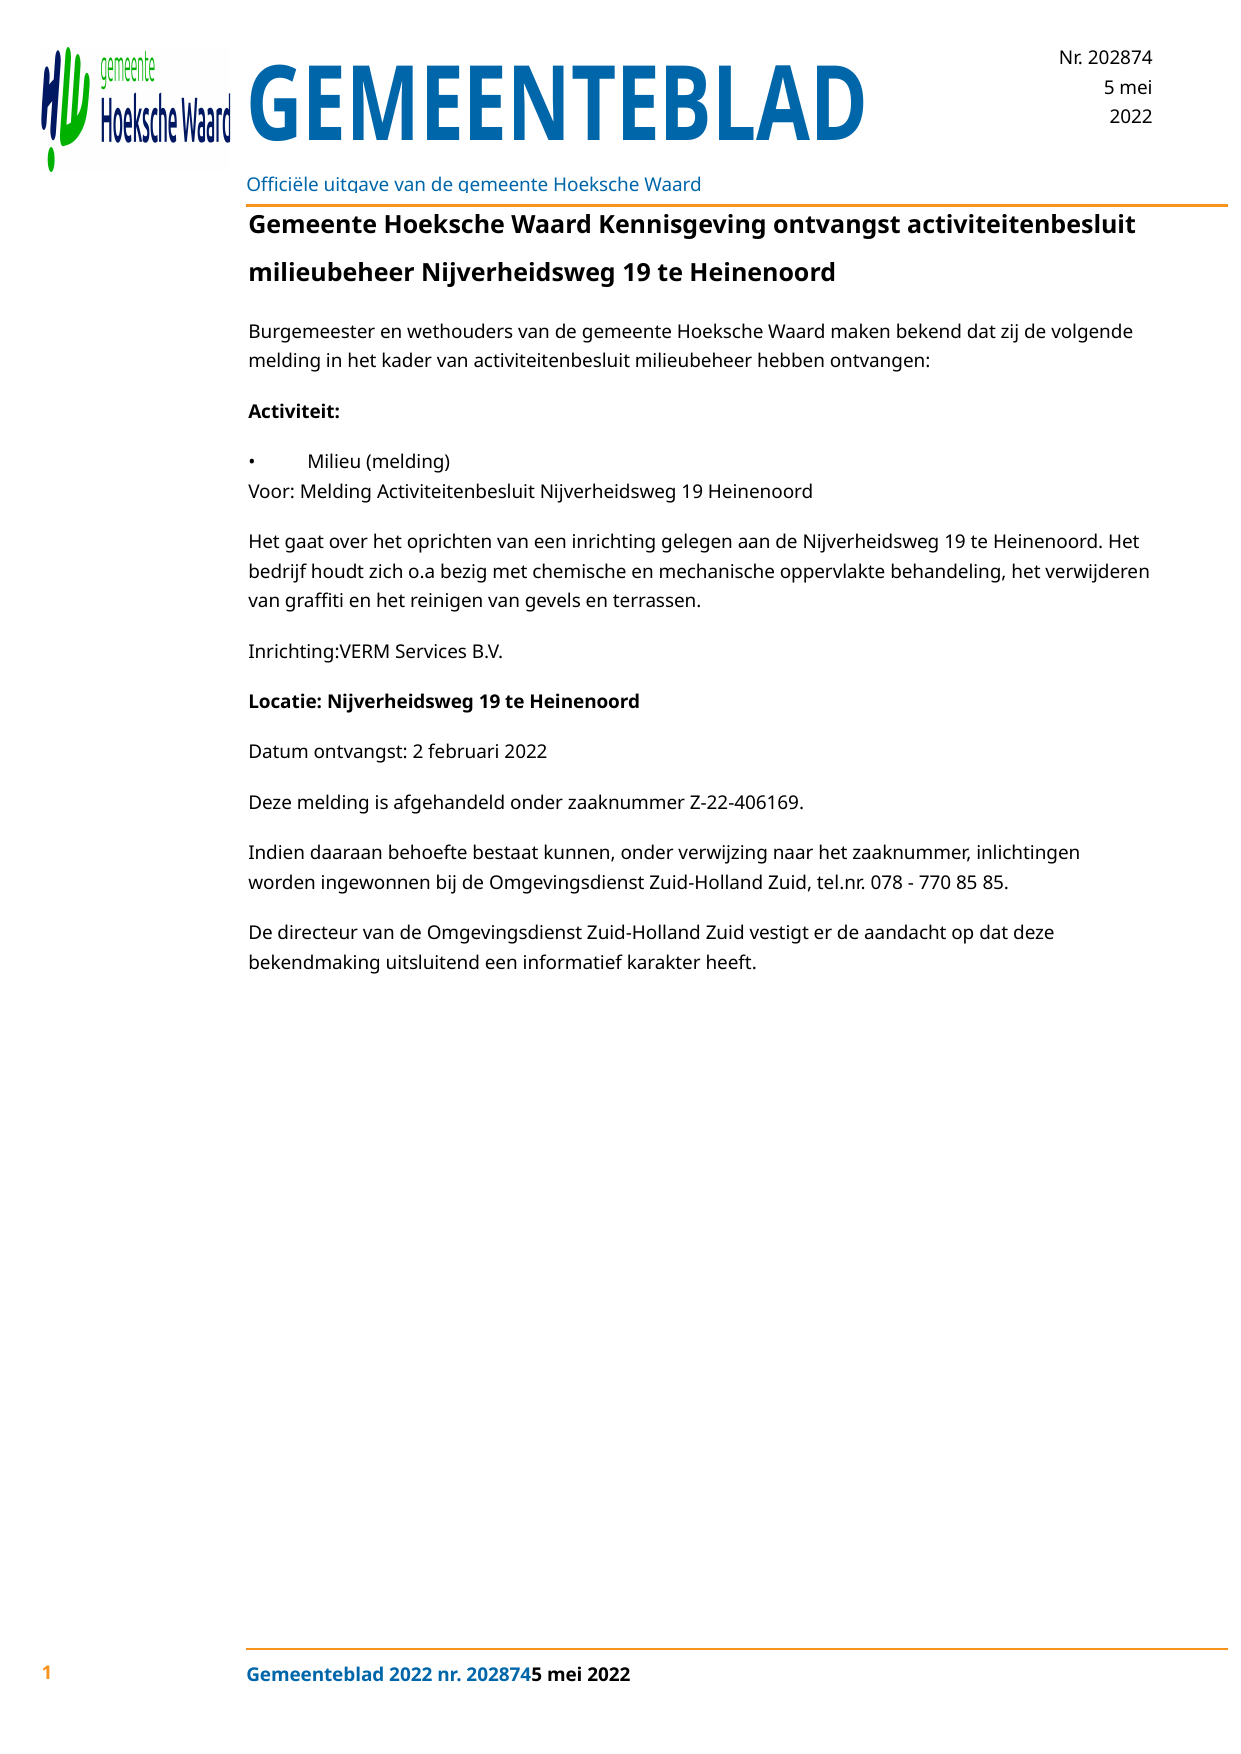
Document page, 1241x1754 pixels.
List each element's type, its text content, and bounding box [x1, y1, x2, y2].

text Burgemeester en wethouders van de gemeente Hoeksche Waard maken bekend dat zij de volgende melding in het kader van activiteitenbesluit milieubeheer hebben ontvangen: [248, 318, 1152, 373]
text Indien daaraan behoefte bestaat kunnen, onder verwijzing naar het zaaknummer, inlichtingen worden ingewonnen bij de Omgevingsdienst Zuid-Holland Zuid, tel.nr. 078 - 770 85 85. [248, 839, 1152, 895]
list Milieu (melding) [248, 448, 1152, 474]
text Datum ontvangst: 2 februari 2022 [248, 739, 1152, 764]
picture [41, 47, 231, 172]
text Inrichting:VERM Services B.V. [248, 638, 1152, 664]
text Deze melding is afgehandeld onder zaaknummer Z-22-406169. [248, 789, 1152, 815]
text Locatie: Nijverheidsweg 19 te Heinenoord [248, 688, 1152, 714]
text Gemeente Hoeksche Waard Kennisgeving ontvangst activiteitenbesluit milieubeheer Nijverheidsweg 19 te Heinenoord [248, 207, 1152, 288]
text Activiteit: [248, 398, 1152, 424]
text Het gaat over het oprichten van een inrichting gelegen aan de Nijverheidsweg 19 te Heinenoord. Het bedrijf houdt zich o.a bezig met chemische en mechanische oppervlakte behandeling, het verwijderen van graffiti en het reinigen van gevels en terrassen. [248, 528, 1152, 613]
text Voor: Melding Activiteitenbesluit Nijverheidsweg 19 Heinenoord [248, 478, 1152, 504]
text De directeur van de Omgevingsdienst Zuid-Holland Zuid vestigt er de aandacht op dat deze bekendmaking uitsluitend een informatief karakter heeft. [248, 919, 1152, 975]
